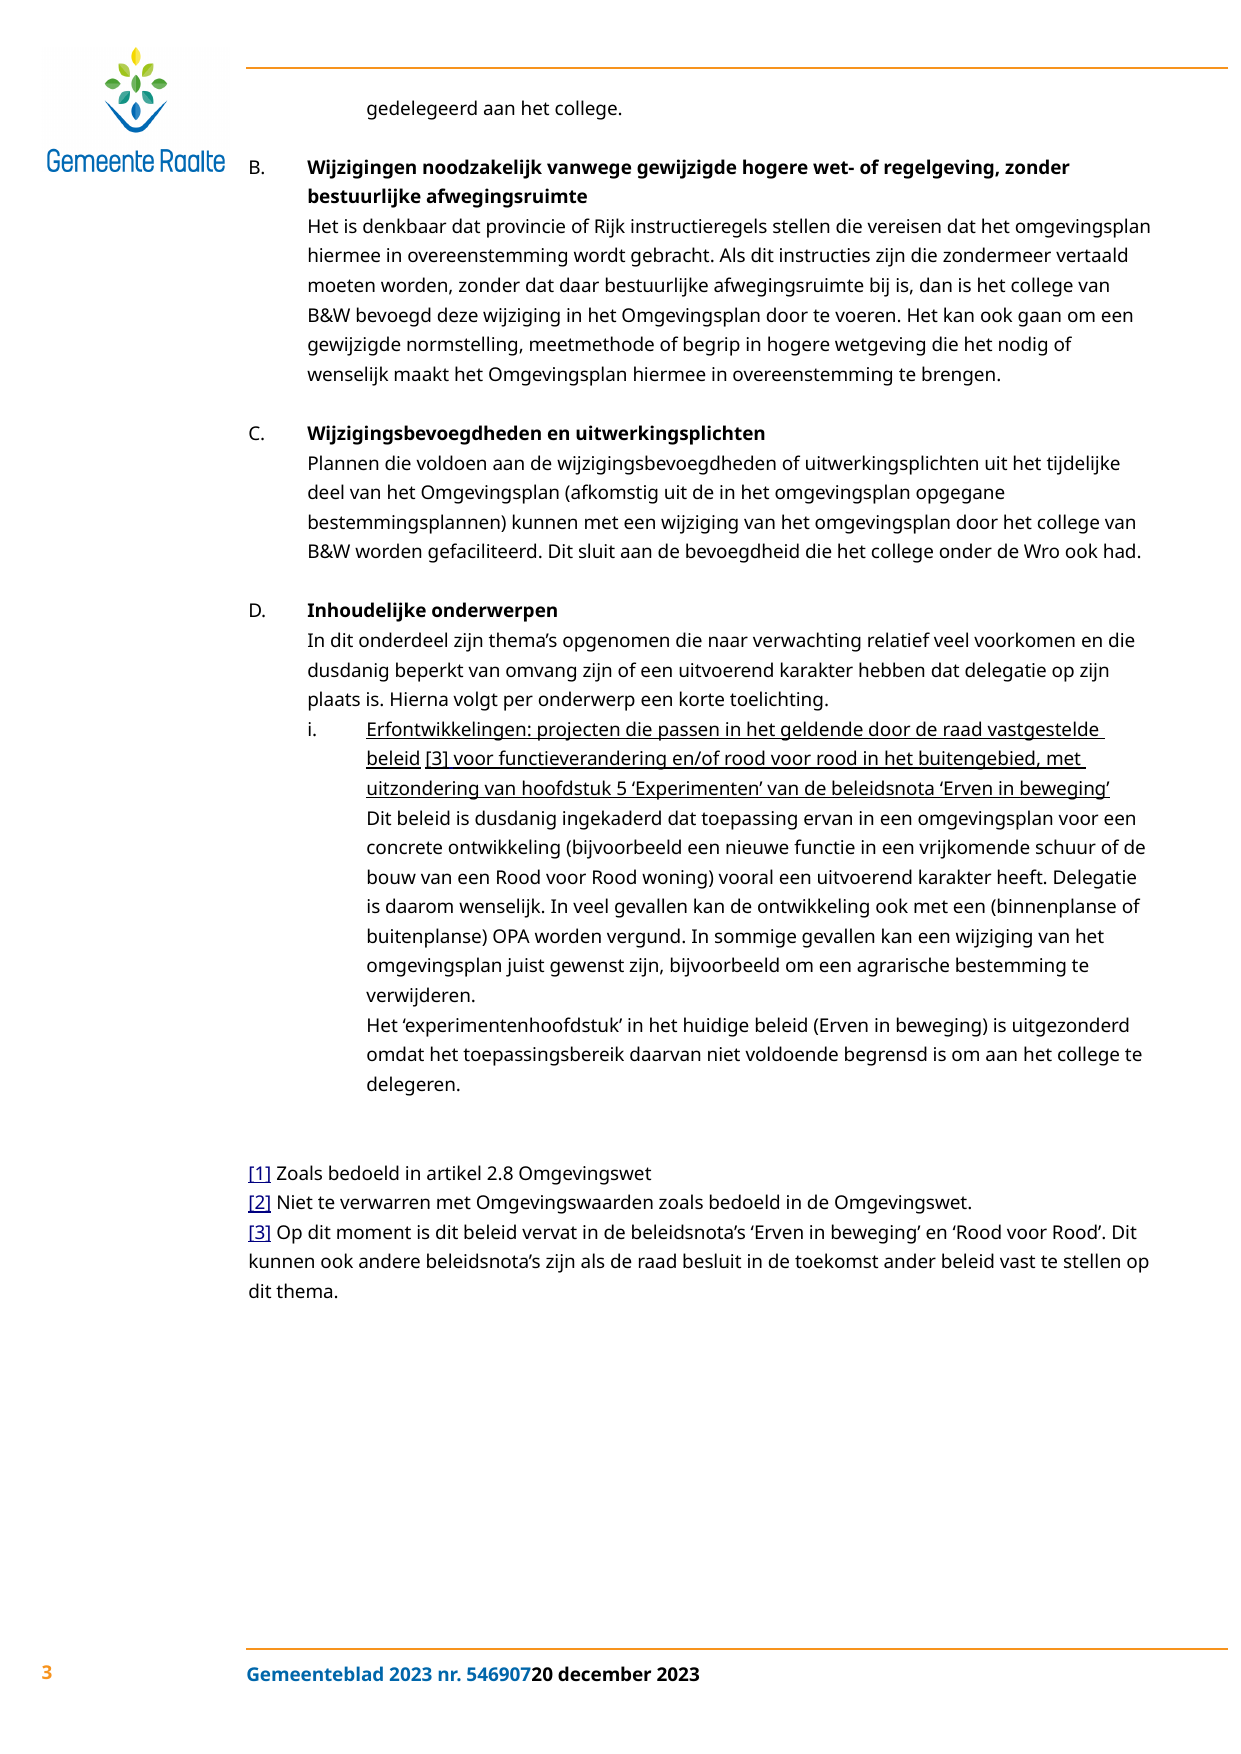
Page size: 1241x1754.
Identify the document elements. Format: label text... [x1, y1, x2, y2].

text [1] Zoals bedoeld in artikel 2.8 Omgevingswet [248, 1160, 1152, 1186]
list Dit beleid is dusdanig ingekaderd dat toepassing ervan in een omgevingsplan voor een concrete ontwikkeling (bijvoorbeeld een nieuwe functie in een vrijkomende schuur of de bouw van een Rood voor Rood woning) vooral een uitvoerend karakter heeft. Delegatie is daarom wenselijk. In veel gevallen kan de ontwikkeling ook met een (binnenplanse of buitenplanse) OPA worden vergund. In sommige gevallen kan een wijziging van het omgevingsplan juist gewenst zijn, bijvoorbeeld om een agrarische bestemming te verwijderen. [307, 805, 1152, 1008]
list Wijzigingsbevoegdheden en uitwerkingsplichten [248, 420, 1152, 446]
list gedelegeerd aan het college. [307, 95, 1152, 121]
list Plannen die voldoen aan de wijzigingsbevoegdheden of uitwerkingsplichten uit het tijdelijke deel van het Omgevingsplan (afkomstig uit de in het omgevingsplan opgegane bestemmingsplannen) kunnen met een wijziging van het omgevingsplan door het college van B&W worden gefaciliteerd. Dit sluit aan de bevoegdheid die het college onder de Wro ook had. [248, 450, 1152, 564]
list In dit onderdeel zijn thema’s opgenomen die naar verwachting relatief veel voorkomen en die dusdanig beperkt van omvang zijn of een uitvoerend karakter hebben dat delegatie op zijn plaats is. Hierna volgt per onderwerp een korte toelichting. [248, 627, 1152, 712]
list Erfontwikkelingen: projecten die passen in het geldende door de raad vastgestelde beleid [3] voor functieverandering en/of rood voor rood in het buitengebied, met uitzondering van hoofdstuk 5 ‘Experimenten’ van de beleidsnota ‘Erven in beweging’ [307, 716, 1152, 801]
list Inhoudelijke onderwerpen [248, 598, 1152, 623]
list Het ‘experimentenhoofdstuk’ in het huidige beleid (Erven in beweging) is uitgezonderd omdat het toepassingsbereik daarvan niet voldoende begrensd is om aan het college te delegeren. [307, 1012, 1152, 1097]
text [3] Op dit moment is dit beleid vervat in de beleidsnota’s ‘Erven in beweging’ en ‘Rood voor Rood’. Dit kunnen ook andere beleidsnota’s zijn als de raad besluit in de toekomst ander beleid vast te stellen op dit thema. [248, 1219, 1152, 1304]
list Wijzigingen noodzakelijk vanwege gewijzigde hogere wet- of regelgeving, zonder bestuurlijke afwegingsruimte [248, 154, 1152, 209]
text [2] Niet te verwarren met Omgevingswaarden zoals bedoeld in de Omgevingswet. [248, 1189, 1152, 1215]
list Het is denkbaar dat provincie of Rijk instructieregels stellen die vereisen dat het omgevingsplan hiermee in overeenstemming wordt gebracht. Als dit instructies zijn die zondermeer vertaald moeten worden, zonder dat daar bestuurlijke afwegingsruimte bij is, dan is het college van B&W bevoegd deze wijziging in het Omgevingsplan door te voeren. Het kan ook gaan om een gewijzigde normstelling, meetmethode of begrip in hogere wetgeving die het nodig of wenselijk maakt het Omgevingsplan hiermee in overeenstemming te brengen. [248, 213, 1152, 387]
picture [41, 47, 231, 172]
